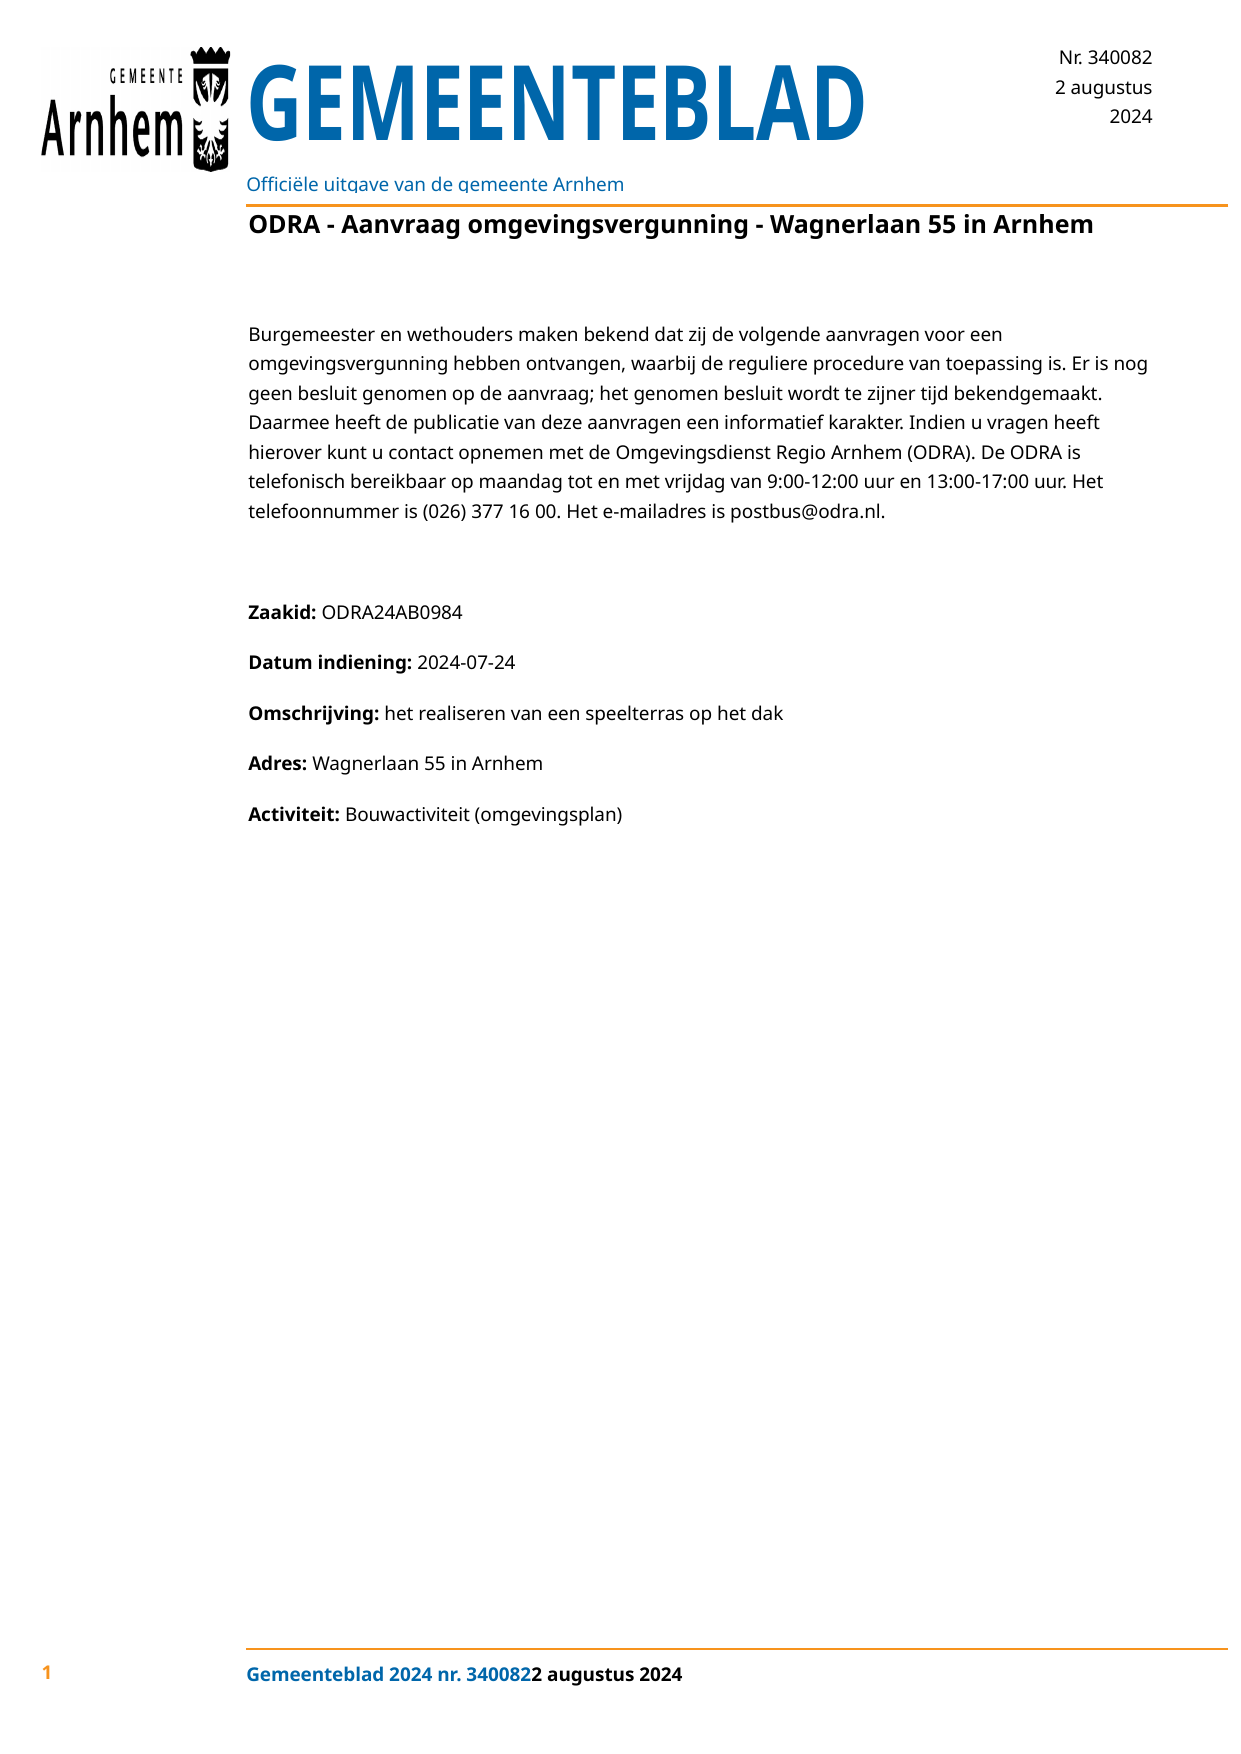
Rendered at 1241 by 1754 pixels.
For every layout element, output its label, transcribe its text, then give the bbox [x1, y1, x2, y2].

text ODRA - Aanvraag omgevingsvergunning - Wagnerlaan 55 in Arnhem [248, 207, 1152, 241]
text Activiteit: Bouwactiviteit (omgevingsplan) [248, 801, 1152, 826]
text Adres: Wagnerlaan 55 in Arnhem [248, 750, 1152, 776]
text Datum indiening: 2024-07-24 [248, 649, 1152, 675]
picture [41, 47, 231, 172]
text Zaakid: ODRA24AB0984 [248, 599, 1152, 625]
text Burgemeester en wethouders maken bekend dat zij de volgende aanvragen voor een omgevingsvergunning hebben ontvangen, waarbij de reguliere procedure van toepassing is. Er is nog geen besluit genomen op de aanvraag; het genomen besluit wordt te zijner tijd bekendgemaakt. Daarmee heeft de publicatie van deze aanvragen een informatief karakter. Indien u vragen heeft hierover kunt u contact opnemen met de Omgevingsdienst Regio Arnhem (ODRA). De ODRA is telefonisch bereikbaar op maandag tot en met vrijdag van 9:00-12:00 uur en 13:00-17:00 uur. Het telefoonnummer is (026) 377 16 00. Het e-mailadres is postbus@odra.nl. [248, 321, 1152, 524]
text Omschrijving: het realiseren van een speelterras op het dak [248, 700, 1152, 726]
